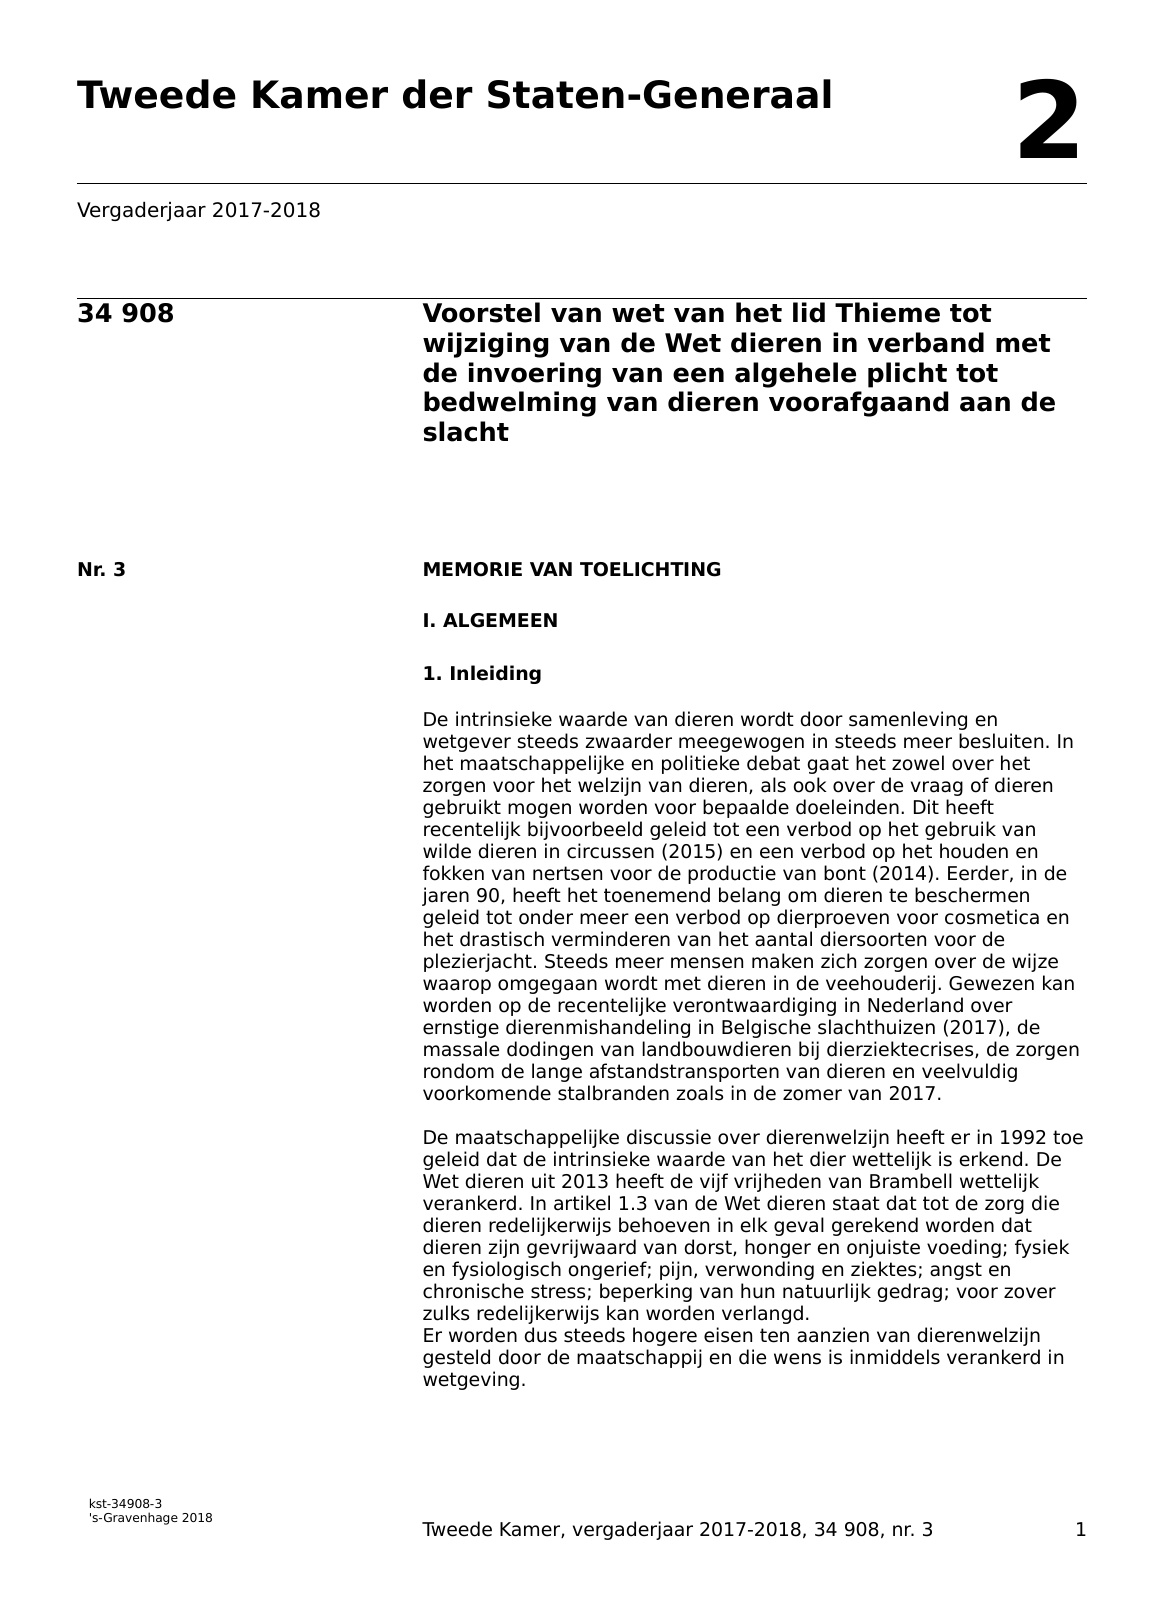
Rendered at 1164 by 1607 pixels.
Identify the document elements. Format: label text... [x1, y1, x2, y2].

table_cell Vergaderjaar 2017-2018 [77, 184, 1087, 298]
subtitle I. ALGEMEEN [422, 610, 1087, 632]
table_header Tweede Kamer der Staten-Generaal [77, 59, 886, 183]
text De intrinsieke waarde van dieren wordt door samenleving en wetgever steeds zwaarder meegewogen in steeds meer besluiten. In het maatschappelijke en politieke debat gaat het zowel over het zorgen voor het welzijn van dieren, als ook over de vraag of dieren gebruikt mogen worden voor bepaalde doeleinden. Dit heeft recentelijk bijvoorbeeld geleid tot een verbod op het gebruik van wilde dieren in circussen (2015) en een verbod op het houden en fokken van nertsen voor de productie van bont (2014). Eerder, in de jaren 90, heeft het toenemend belang om dieren te beschermen geleid tot onder meer een verbod op dierproeven voor cosmetica en het drastisch verminderen van het aantal diersoorten voor de plezierjacht. Steeds meer mensen maken zich zorgen over de wijze waarop omgegaan wordt met dieren in de veehouderij. Gewezen kan worden op de recentelijke verontwaardiging in Nederland over ernstige dierenmishandeling in Belgische slachthuizen (2017), de massale dodingen van landbouwdieren bij dierziektecrises, de zorgen rondom de lange afstandstransporten van dieren en veelvuldig voorkomende stalbranden zoals in de zomer van 2017. [422, 709, 1087, 1105]
text De maatschappelijke discussie over dierenwelzijn heeft er in 1992 toe geleid dat de intrinsieke waarde van het dier wettelijk is erkend. De Wet dieren uit 2013 heeft de vijf vrijheden van Brambell wettelijk verankerd. In artikel 1.3 van de Wet dieren staat dat tot de zorg die dieren redelijkerwijs behoeven in elk geval gerekend worden dat dieren zijn gevrijwaard van dorst, honger en onjuiste voeding; fysiek en fysiologisch ongerief; pijn, verwonding en ziektes; angst en chronische stress; beperking van hun natuurlijk gedrag; voor zover zulks redelijkerwijs kan worden verlangd. [422, 1127, 1087, 1325]
subtitle 34 908 Voorstel van wet van het lid Thieme tot wijziging van de Wet dieren in verband met de invoering van een algehele plicht tot bedwelming van dieren voorafgaand aan de slacht [77, 299, 1087, 447]
text kst-34908-3 [88, 1497, 323, 1511]
table_header 2 [886, 59, 1087, 183]
text 's-Gravenhage 2018 [88, 1511, 323, 1525]
text Er worden dus steeds hogere eisen ten aanzien van dierenwelzijn gesteld door de maatschappij en die wens is inmiddels verankerd in wetgeving. [422, 1325, 1087, 1391]
subtitle Nr. 3 MEMORIE VAN TOELICHTING [77, 558, 1087, 580]
subtitle 1. Inleiding [422, 662, 1087, 684]
